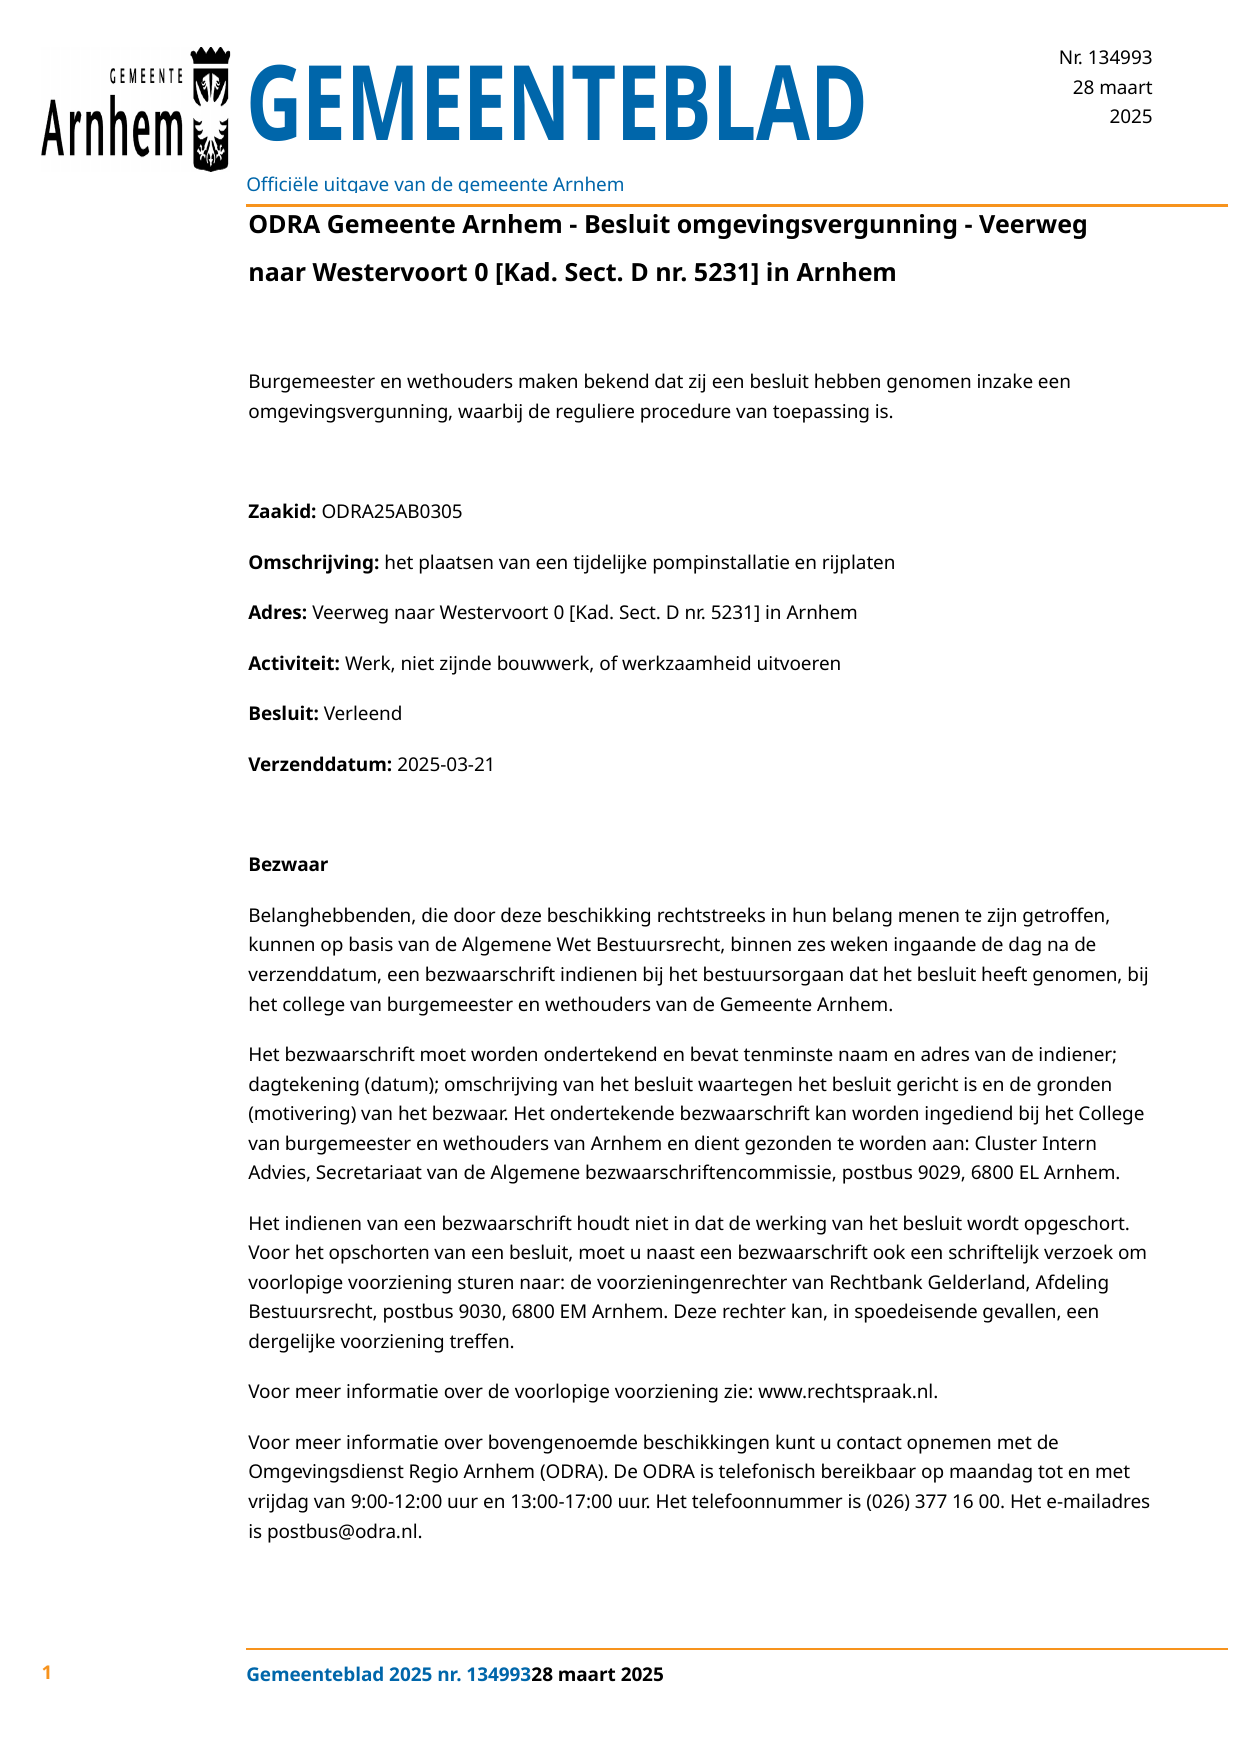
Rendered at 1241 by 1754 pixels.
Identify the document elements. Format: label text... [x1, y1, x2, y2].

text Zaakid: ODRA25AB0305 [248, 499, 1152, 524]
text Voor meer informatie over de voorlopige voorziening zie: www.rechtspraak.nl. [248, 1379, 1152, 1404]
text Bezwaar [248, 852, 1152, 877]
text Burgemeester en wethouders maken bekend dat zij een besluit hebben genomen inzake een omgevingsvergunning, waarbij de reguliere procedure van toepassing is. [248, 368, 1152, 424]
text Het indienen van een bezwaarschrift houdt niet in dat de werking van het besluit wordt opgeschort. Voor het opschorten van een besluit, moet u naast een bezwaarschrift ook een schriftelijk verzoek om voorlopige voorziening sturen naar: de voorzieningenrechter van Rechtbank Gelderland, Afdeling Bestuursrecht, postbus 9030, 6800 EM Arnhem. Deze rechter kan, in spoedeisende gevallen, een dergelijke voorziening treffen. [248, 1210, 1152, 1354]
text ODRA Gemeente Arnhem - Besluit omgevingsvergunning - Veerweg naar Westervoort 0 [Kad. Sect. D nr. 5231] in Arnhem [248, 207, 1152, 288]
text Belanghebbenden, die door deze beschikking rechtstreeks in hun belang menen te zijn getroffen, kunnen op basis van de Algemene Wet Bestuursrecht, binnen zes weken ingaande de dag na de verzenddatum, een bezwaarschrift indienen bij het bestuursorgaan dat het besluit heeft genomen, bij het college van burgemeester en wethouders van de Gemeente Arnhem. [248, 902, 1152, 1017]
text Het bezwaarschrift moet worden ondertekend en bevat tenminste naam en adres van de indiener; dagtekening (datum); omschrijving van het besluit waartegen het besluit gericht is en de gronden (motivering) van het bezwaar. Het ondertekende bezwaarschrift kan worden ingediend bij het College van burgemeester en wethouders van Arnhem en dient gezonden te worden aan: Cluster Intern Advies, Secretariaat van de Algemene bezwaarschriftencommissie, postbus 9029, 6800 EL Arnhem. [248, 1041, 1152, 1185]
text Activiteit: Werk, niet zijnde bouwwerk, of werkzaamheid uitvoeren [248, 650, 1152, 676]
picture [41, 47, 231, 172]
text Verzenddatum: 2025-03-21 [248, 751, 1152, 777]
text Besluit: Verleend [248, 700, 1152, 726]
text Voor meer informatie over bovengenoemde beschikkingen kunt u contact opnemen met de Omgevingsdienst Regio Arnhem (ODRA). De ODRA is telefonisch bereikbaar op maandag tot en met vrijdag van 9:00-12:00 uur en 13:00-17:00 uur. Het telefoonnummer is (026) 377 16 00. Het e-mailadres is postbus@odra.nl. [248, 1429, 1152, 1544]
text Omschrijving: het plaatsen van een tijdelijke pompinstallatie en rijplaten [248, 549, 1152, 575]
text Adres: Veerweg naar Westervoort 0 [Kad. Sect. D nr. 5231] in Arnhem [248, 599, 1152, 625]
